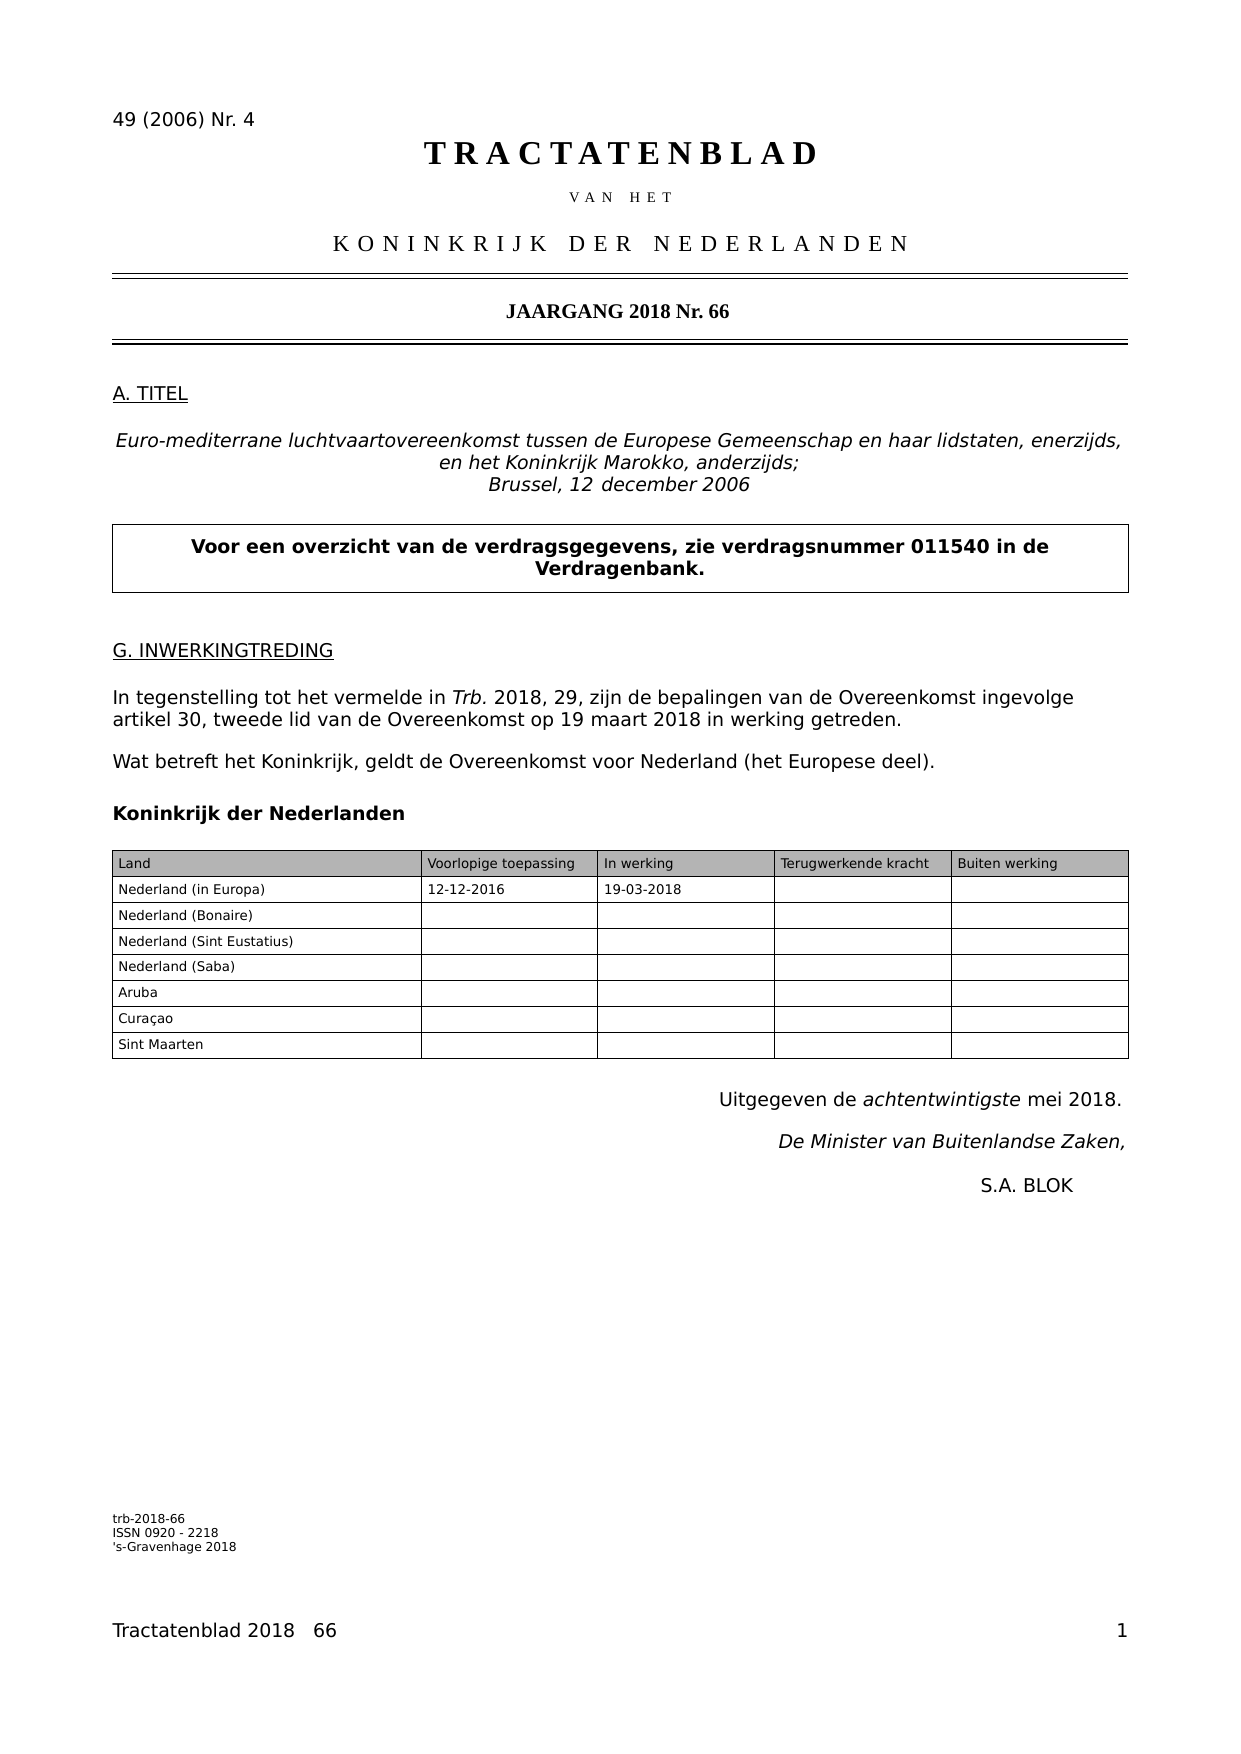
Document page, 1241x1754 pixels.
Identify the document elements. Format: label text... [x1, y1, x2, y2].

table_cell [952, 903, 1128, 928]
table_cell [952, 981, 1128, 1006]
table_header In werking [598, 851, 774, 876]
text Euro-mediterrane luchtvaartovereenkomst tussen de Europese Gemeenschap en haar lidstaten, enerzijds, en het Koninkrijk Marokko, anderzijds; [112, 430, 1128, 474]
table_cell [952, 1033, 1128, 1057]
table_cell [598, 1007, 774, 1032]
table_cell [422, 1007, 597, 1032]
table_cell [775, 1033, 951, 1057]
table_cell [952, 929, 1128, 954]
table_cell [775, 877, 951, 902]
text Brussel, 12 december 2006 [112, 474, 1128, 496]
table_cell [952, 955, 1128, 980]
table_cell Sint Maarten [113, 1033, 421, 1057]
table_cell Nederland (Sint Eustatius) [113, 929, 421, 954]
text 's-Gravenhage 2018 [112, 1540, 346, 1554]
table_cell [422, 1033, 597, 1057]
table_cell 12-12-2016 [422, 877, 597, 902]
table_cell [775, 981, 951, 1006]
table_cell [952, 877, 1128, 902]
text Wat betreft het Koninkrijk, geldt de Overeenkomst voor Nederland (het Europese deel). [112, 751, 1128, 773]
text TRACTATENBLAD [112, 133, 1128, 172]
table_header Terugwerkende kracht [775, 851, 951, 876]
text De Minister van Buitenlandse Zaken, S.A. BLOK [112, 1131, 1128, 1196]
table_cell Aruba [113, 981, 421, 1006]
text ISSN 0920 - 2218 [112, 1526, 346, 1540]
subtitle Koninkrijk der Nederlanden [112, 803, 1128, 825]
text Uitgegeven de achtentwintigste mei 2018. [112, 1088, 1128, 1111]
table_header Land [113, 851, 421, 876]
text 49 (2006) Nr. 4 [112, 109, 1128, 131]
table_cell Nederland (Bonaire) [113, 903, 421, 928]
table_cell [952, 1007, 1128, 1032]
table_cell [775, 929, 951, 954]
text trb-2018-66 [112, 1512, 346, 1526]
table_cell [775, 1007, 951, 1032]
table_header Voorlopige toepassing [422, 851, 597, 876]
table_cell [422, 929, 597, 954]
table_cell Nederland (Saba) [113, 955, 421, 980]
text VAN HET [112, 189, 1128, 206]
table_cell 19-03-2018 [598, 877, 774, 902]
table_cell [422, 903, 597, 928]
table_cell Curaçao [113, 1007, 421, 1032]
table_cell [775, 955, 951, 980]
table_cell [598, 929, 774, 954]
table_cell [598, 981, 774, 1006]
table_cell Nederland (in Europa) [113, 877, 421, 902]
text In tegenstelling tot het vermelde in Trb. 2018, 29, zijn de bepalingen van de Overeenkomst ingevolge artikel 30, tweede lid van de Overeenkomst op 19 maart 2018 in werking getreden. [112, 687, 1128, 731]
table_cell [598, 955, 774, 980]
subtitle A. TITEL [112, 383, 1128, 405]
table_header Buiten werking [952, 851, 1128, 876]
table_cell [422, 981, 597, 1006]
table_cell [598, 1033, 774, 1057]
table_cell [775, 903, 951, 928]
table_cell [422, 955, 597, 980]
text JAARGANG 2018 Nr. 66 [112, 299, 1128, 323]
table_cell [598, 903, 774, 928]
subtitle G. INWERKINGTREDING [112, 640, 1128, 662]
text KONINKRIJK DER NEDERLANDEN [112, 229, 1128, 256]
